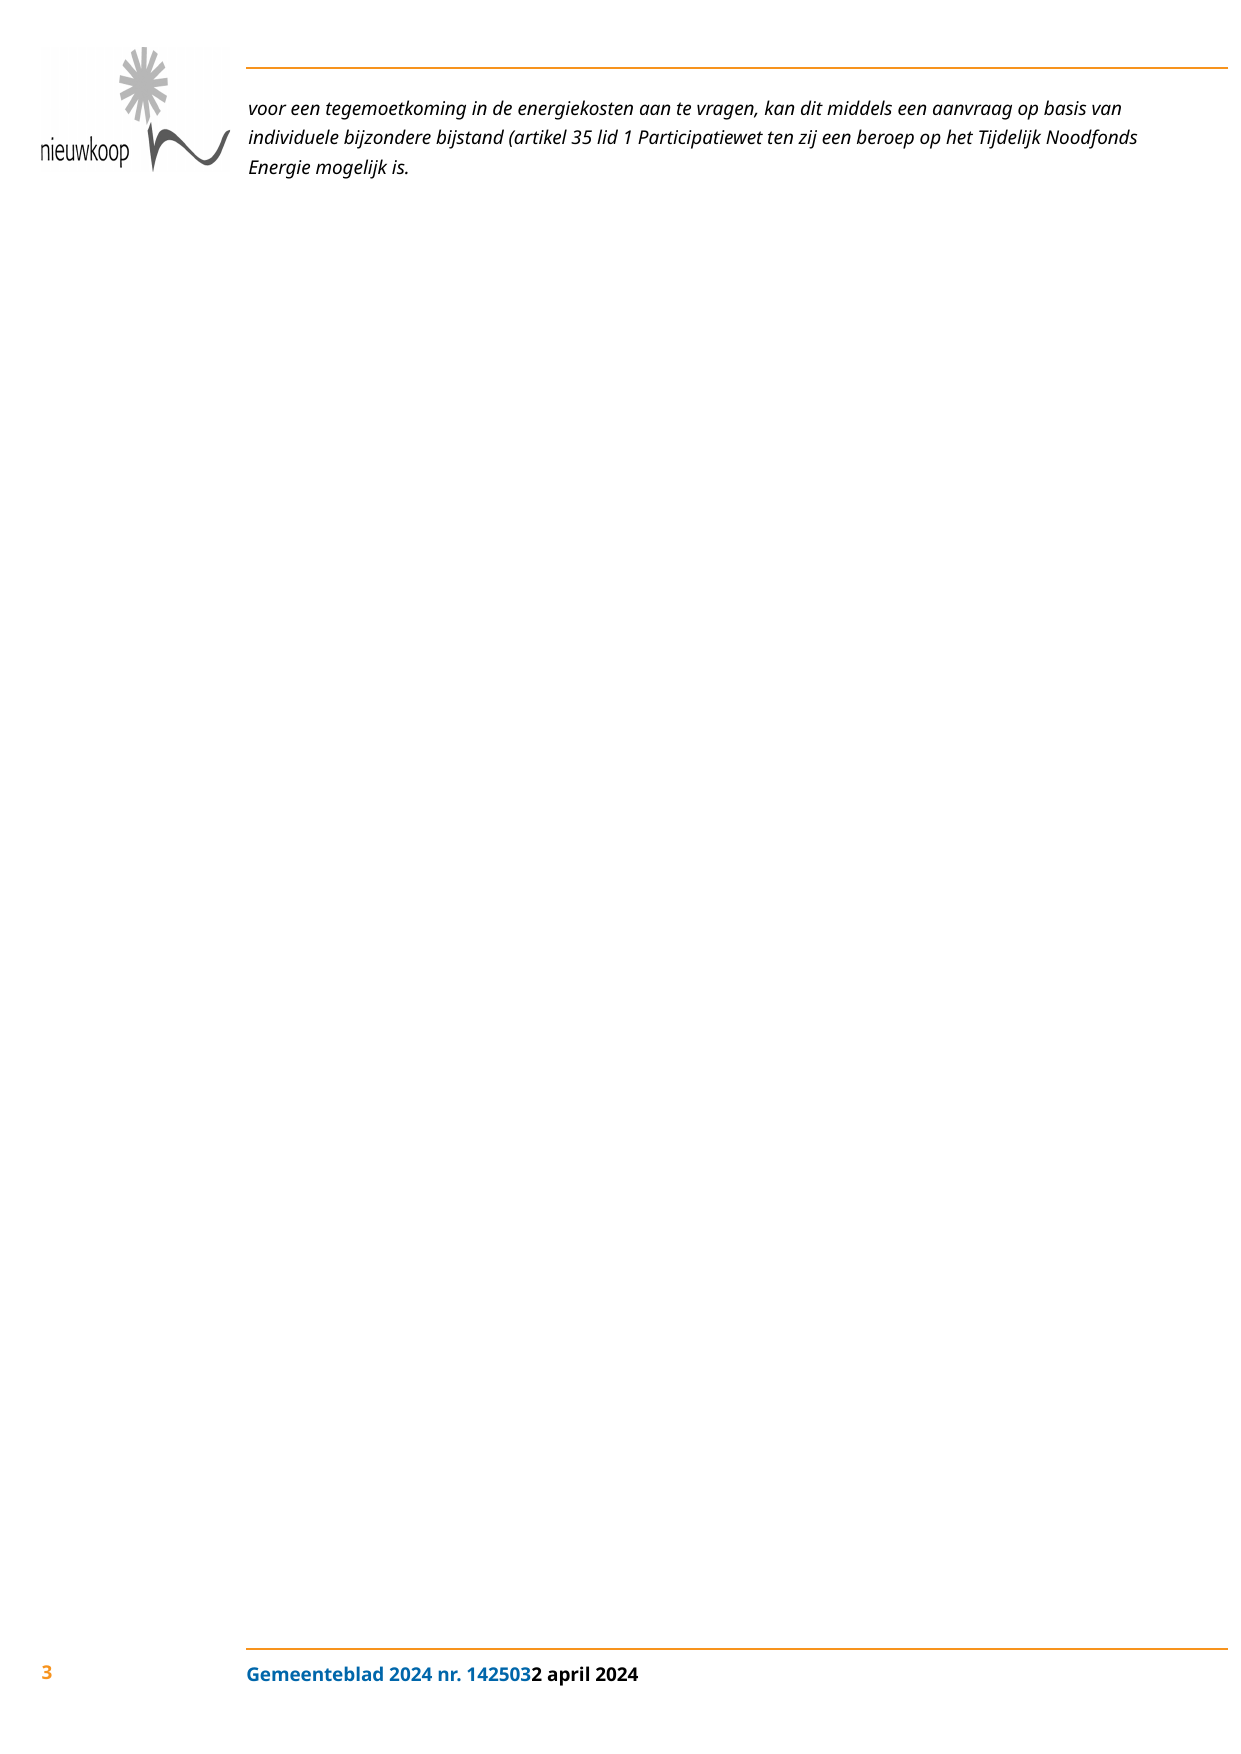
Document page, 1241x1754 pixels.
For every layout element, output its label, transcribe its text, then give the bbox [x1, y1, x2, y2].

text voor een tegemoetkoming in de energiekosten aan te vragen, kan dit middels een aanvraag op basis van individuele bijzondere bijstand (artikel 35 lid 1 Participatiewet ten zij een beroep op het Tijdelijk Noodfonds Energie mogelijk is. [248, 95, 1152, 180]
picture [41, 47, 231, 172]
